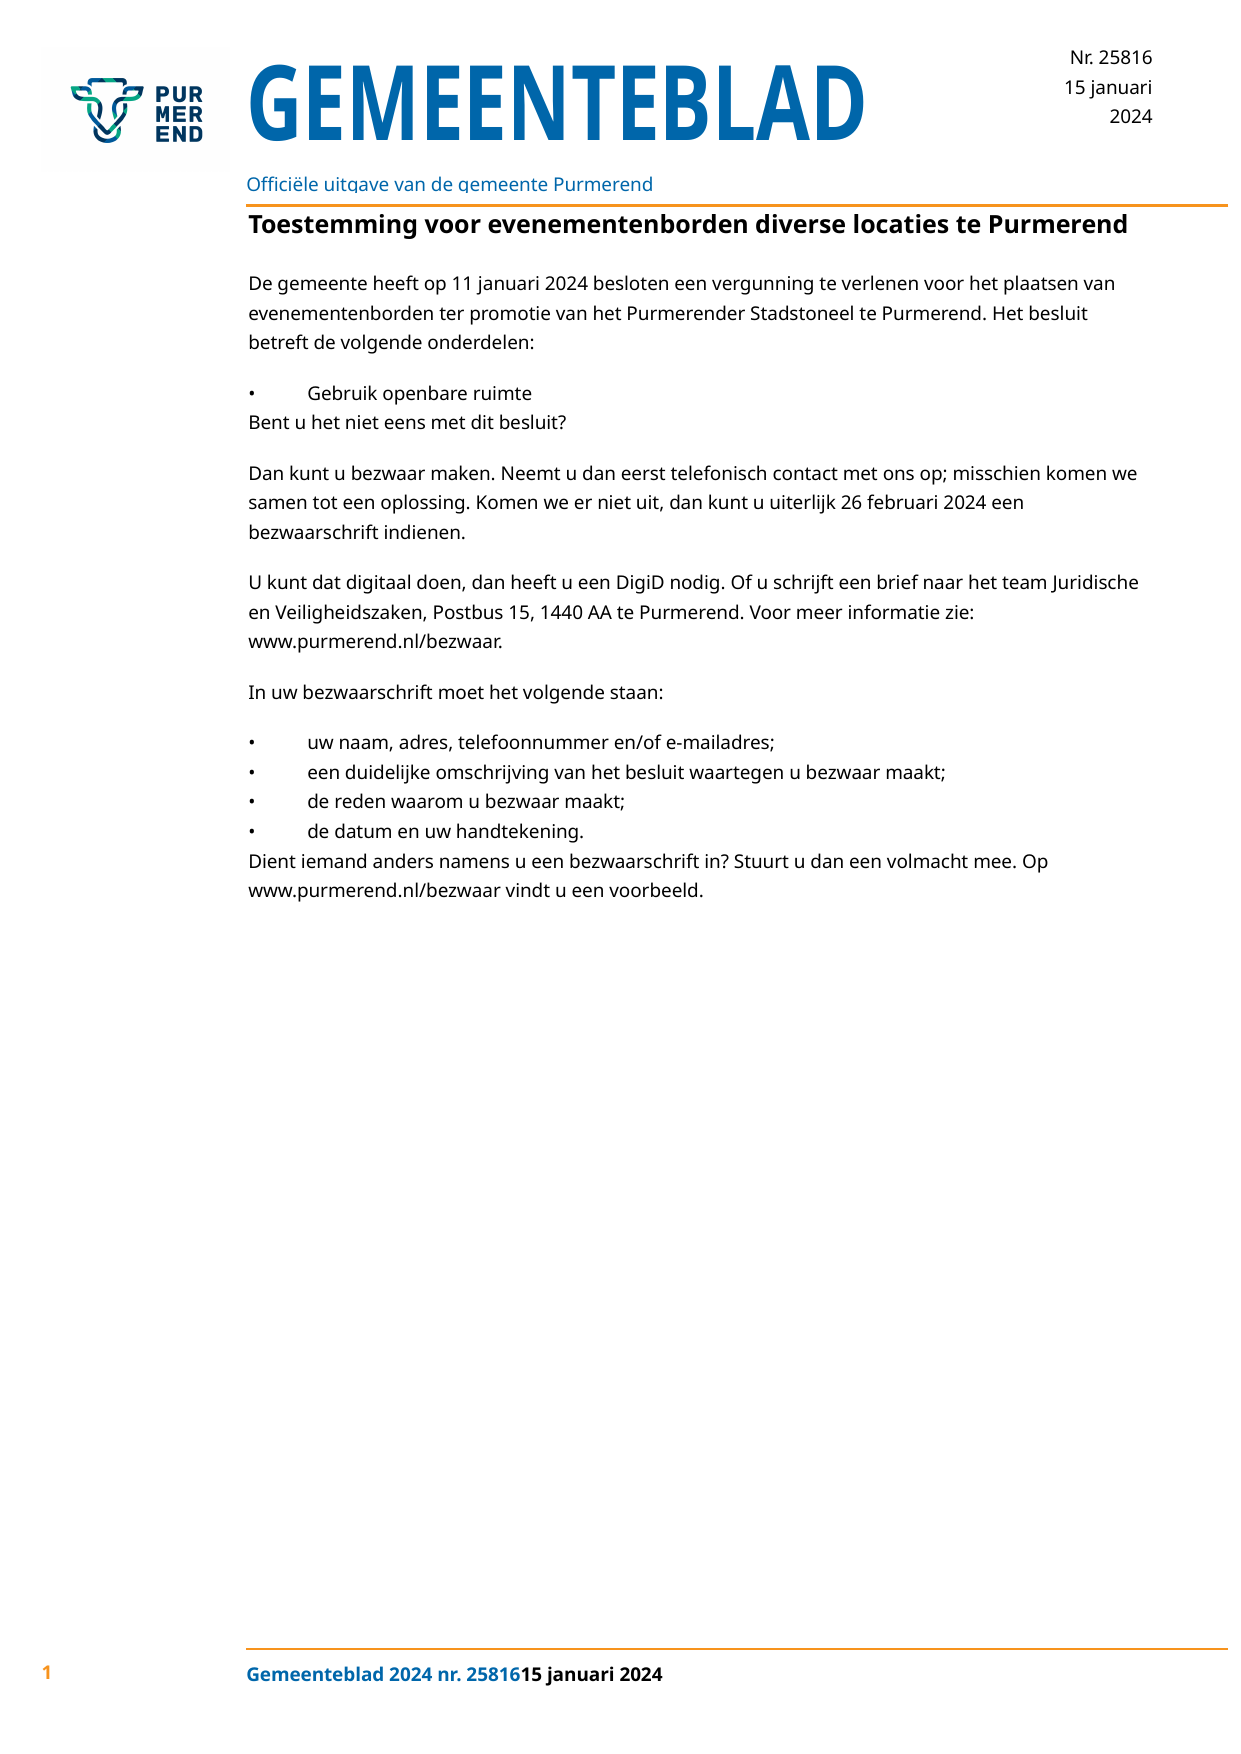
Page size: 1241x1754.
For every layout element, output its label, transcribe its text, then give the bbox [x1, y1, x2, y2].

text Dan kunt u bezwaar maken. Neemt u dan eerst telefonisch contact met ons op; misschien komen we samen tot een oplossing. Komen we er niet uit, dan kunt u uiterlijk 26 februari 2024 een bezwaarschrift indienen. [248, 460, 1152, 545]
list uw naam, adres, telefoonnummer en/of e-mailadres; [248, 729, 1152, 755]
list de reden waarom u bezwaar maakt; [248, 789, 1152, 814]
text Toestemming voor evenementenborden diverse locaties te Purmerend [248, 207, 1152, 241]
text Dient iemand anders namens u een bezwaarschrift in? Stuurt u dan een volmacht mee. Op www.purmerend.nl/bezwaar vindt u een voorbeeld. [248, 848, 1152, 903]
text De gemeente heeft op 11 januari 2024 besloten een vergunning te verlenen voor het plaatsen van evenementenborden ter promotie van het Purmerender Stadstoneel te Purmerend. Het besluit betreft de volgende onderdelen: [248, 270, 1152, 355]
text In uw bezwaarschrift moet het volgende staan: [248, 679, 1152, 705]
list de datum en uw handtekening. [248, 818, 1152, 844]
list een duidelijke omschrijving van het besluit waartegen u bezwaar maakt; [248, 759, 1152, 785]
text Bent u het niet eens met dit besluit? [248, 409, 1152, 435]
list Gebruik openbare ruimte [248, 380, 1152, 406]
text U kunt dat digitaal doen, dan heeft u een DigiD nodig. Of u schrijft een brief naar het team Juridische en Veiligheidszaken, Postbus 15, 1440 AA te Purmerend. Voor meer informatie zie: www.purmerend.nl/bezwaar. [248, 569, 1152, 654]
picture [41, 47, 231, 172]
